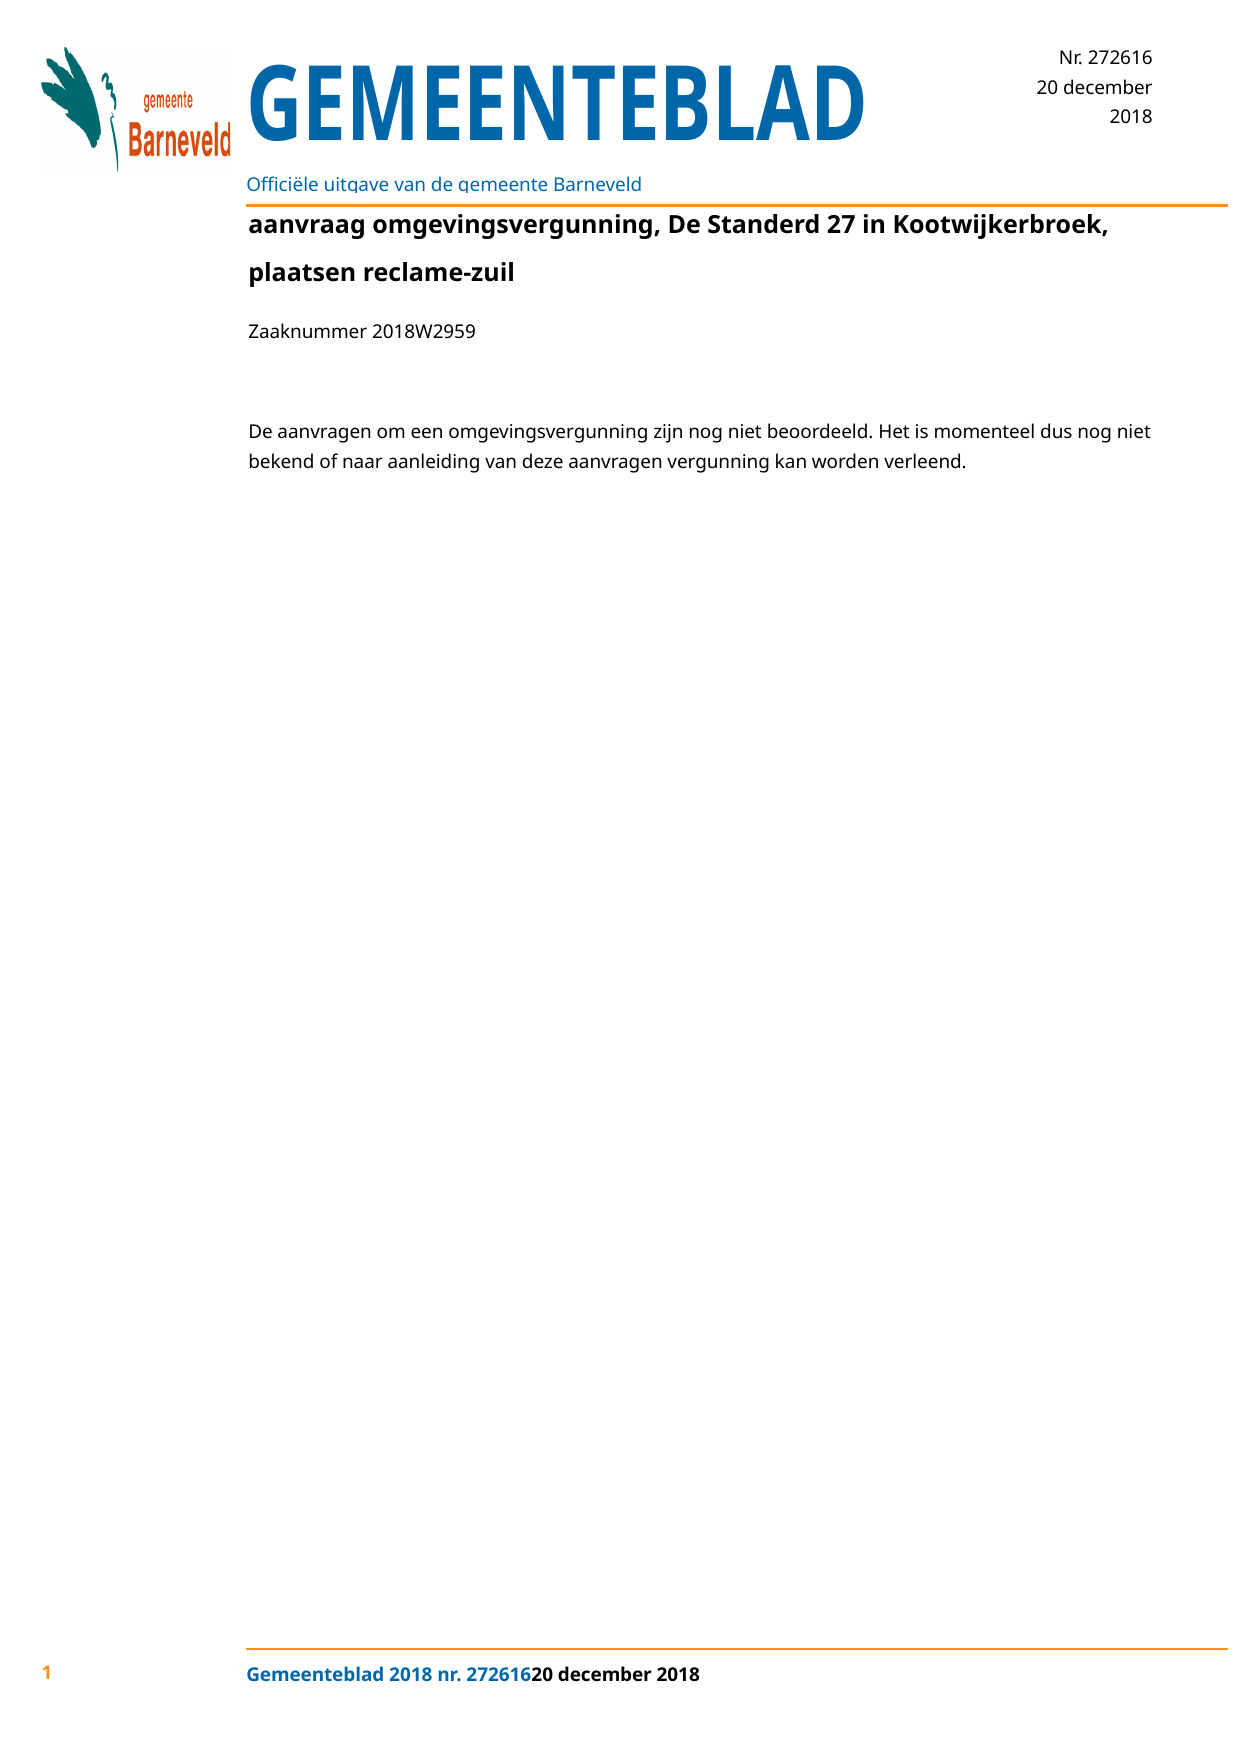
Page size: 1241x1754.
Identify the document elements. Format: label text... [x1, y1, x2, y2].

picture [41, 47, 231, 172]
text De aanvragen om een omgevingsvergunning zijn nog niet beoordeeld. Het is momenteel dus nog niet bekend of naar aanleiding van deze aanvragen vergunning kan worden verleend. [248, 419, 1152, 474]
text Zaaknummer 2018W2959 [248, 318, 1152, 344]
text aanvraag omgevingsvergunning, De Standerd 27 in Kootwijkerbroek, plaatsen reclame-zuil [248, 207, 1152, 288]
